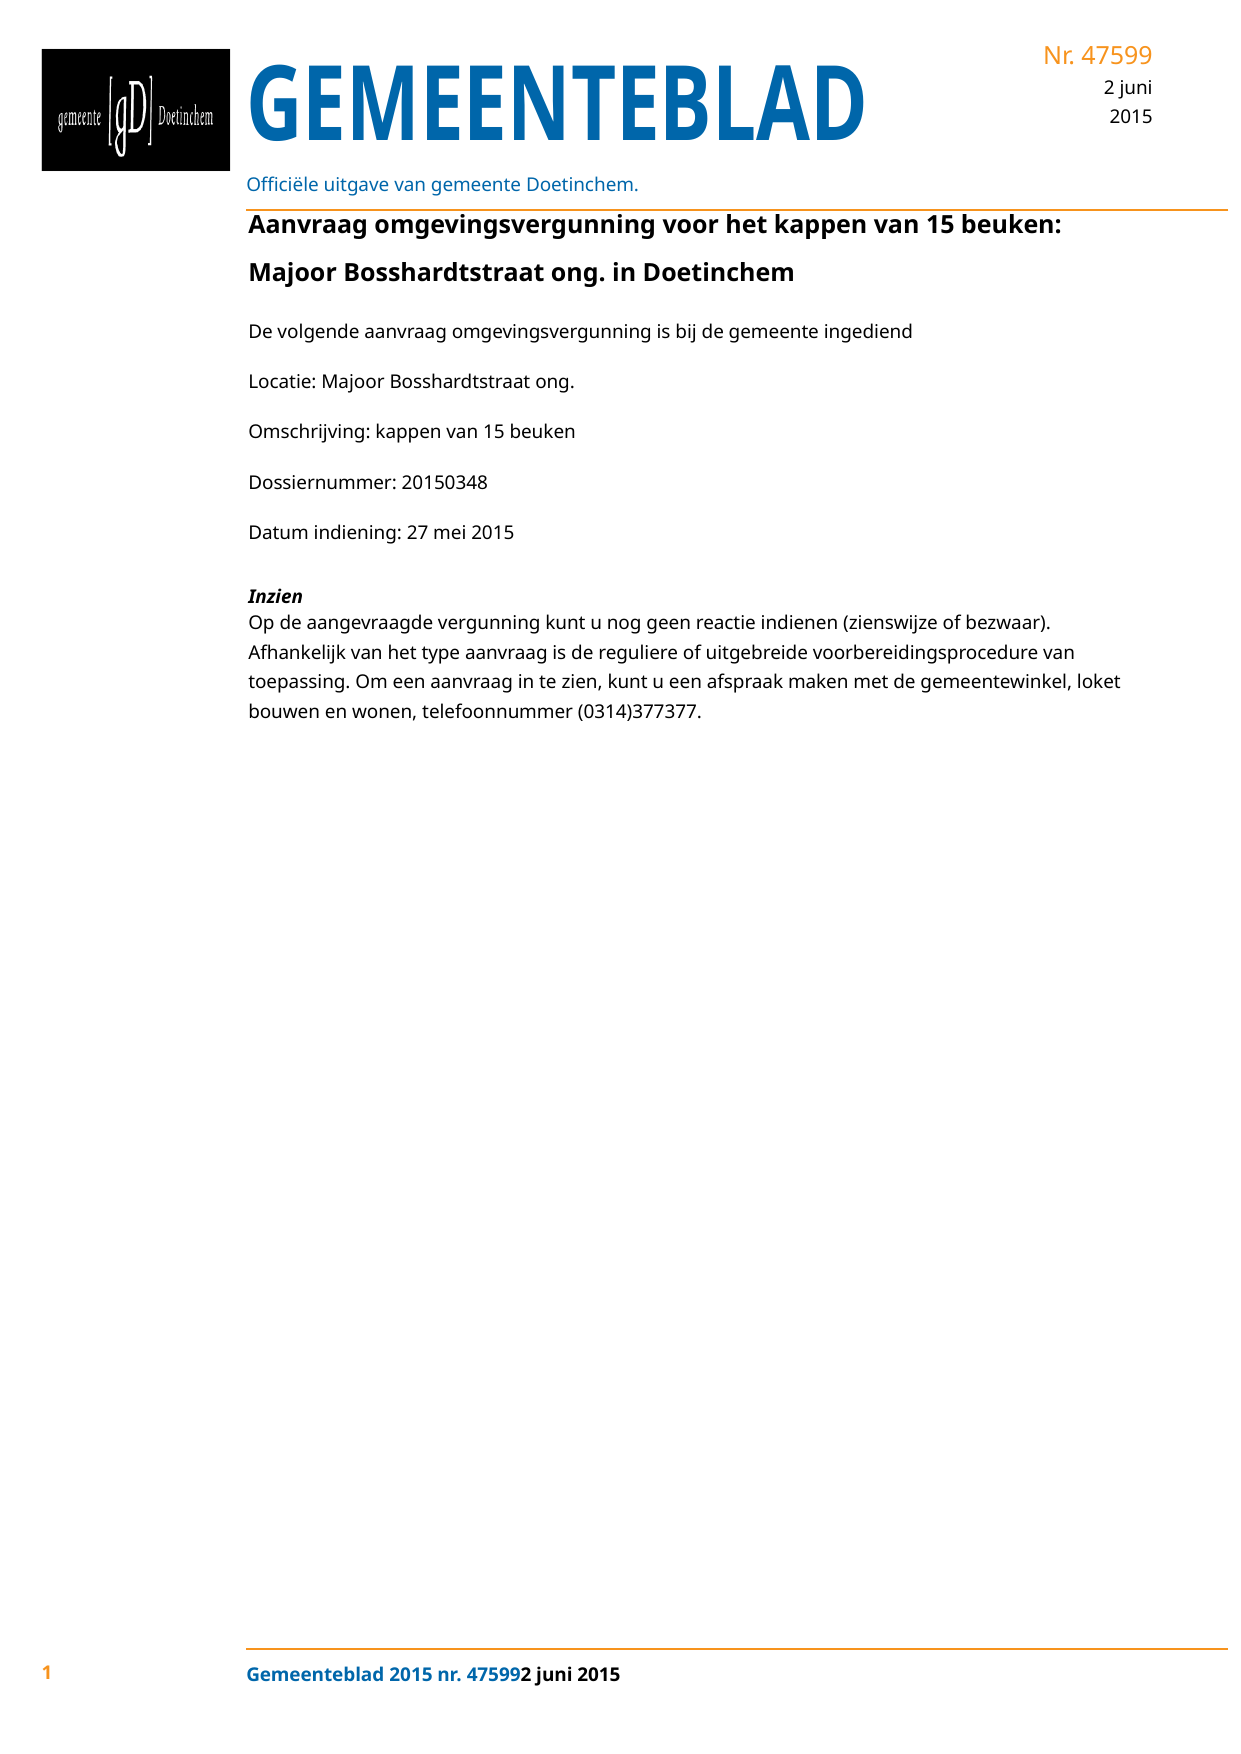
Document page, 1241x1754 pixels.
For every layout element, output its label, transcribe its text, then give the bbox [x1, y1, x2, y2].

text De volgende aanvraag omgevingsvergunning is bij de gemeente ingediend [248, 318, 1152, 344]
text Aanvraag omgevingsvergunning voor het kappen van 15 beuken: Majoor Bosshardtstraat ong. in Doetinchem [248, 211, 1152, 288]
text Op de aangevraagde vergunning kunt u nog geen reactie indienen (zienswijze of bezwaar). Afhankelijk van het type aanvraag is de reguliere of uitgebreide voorbereidingsprocedure van toepassing. Om een aanvraag in te zien, kunt u een afspraak maken met de gemeentewinkel, loket bouwen en wonen, telefoonnummer (0314)377377. [248, 609, 1152, 724]
picture [41, 47, 231, 172]
text Inzien [248, 583, 1152, 609]
text Datum indiening: 27 mei 2015 [248, 519, 1152, 545]
text Omschrijving: kappen van 15 beuken [248, 419, 1152, 444]
text Locatie: Majoor Bosshardtstraat ong. [248, 368, 1152, 394]
text Dossiernummer: 20150348 [248, 469, 1152, 495]
